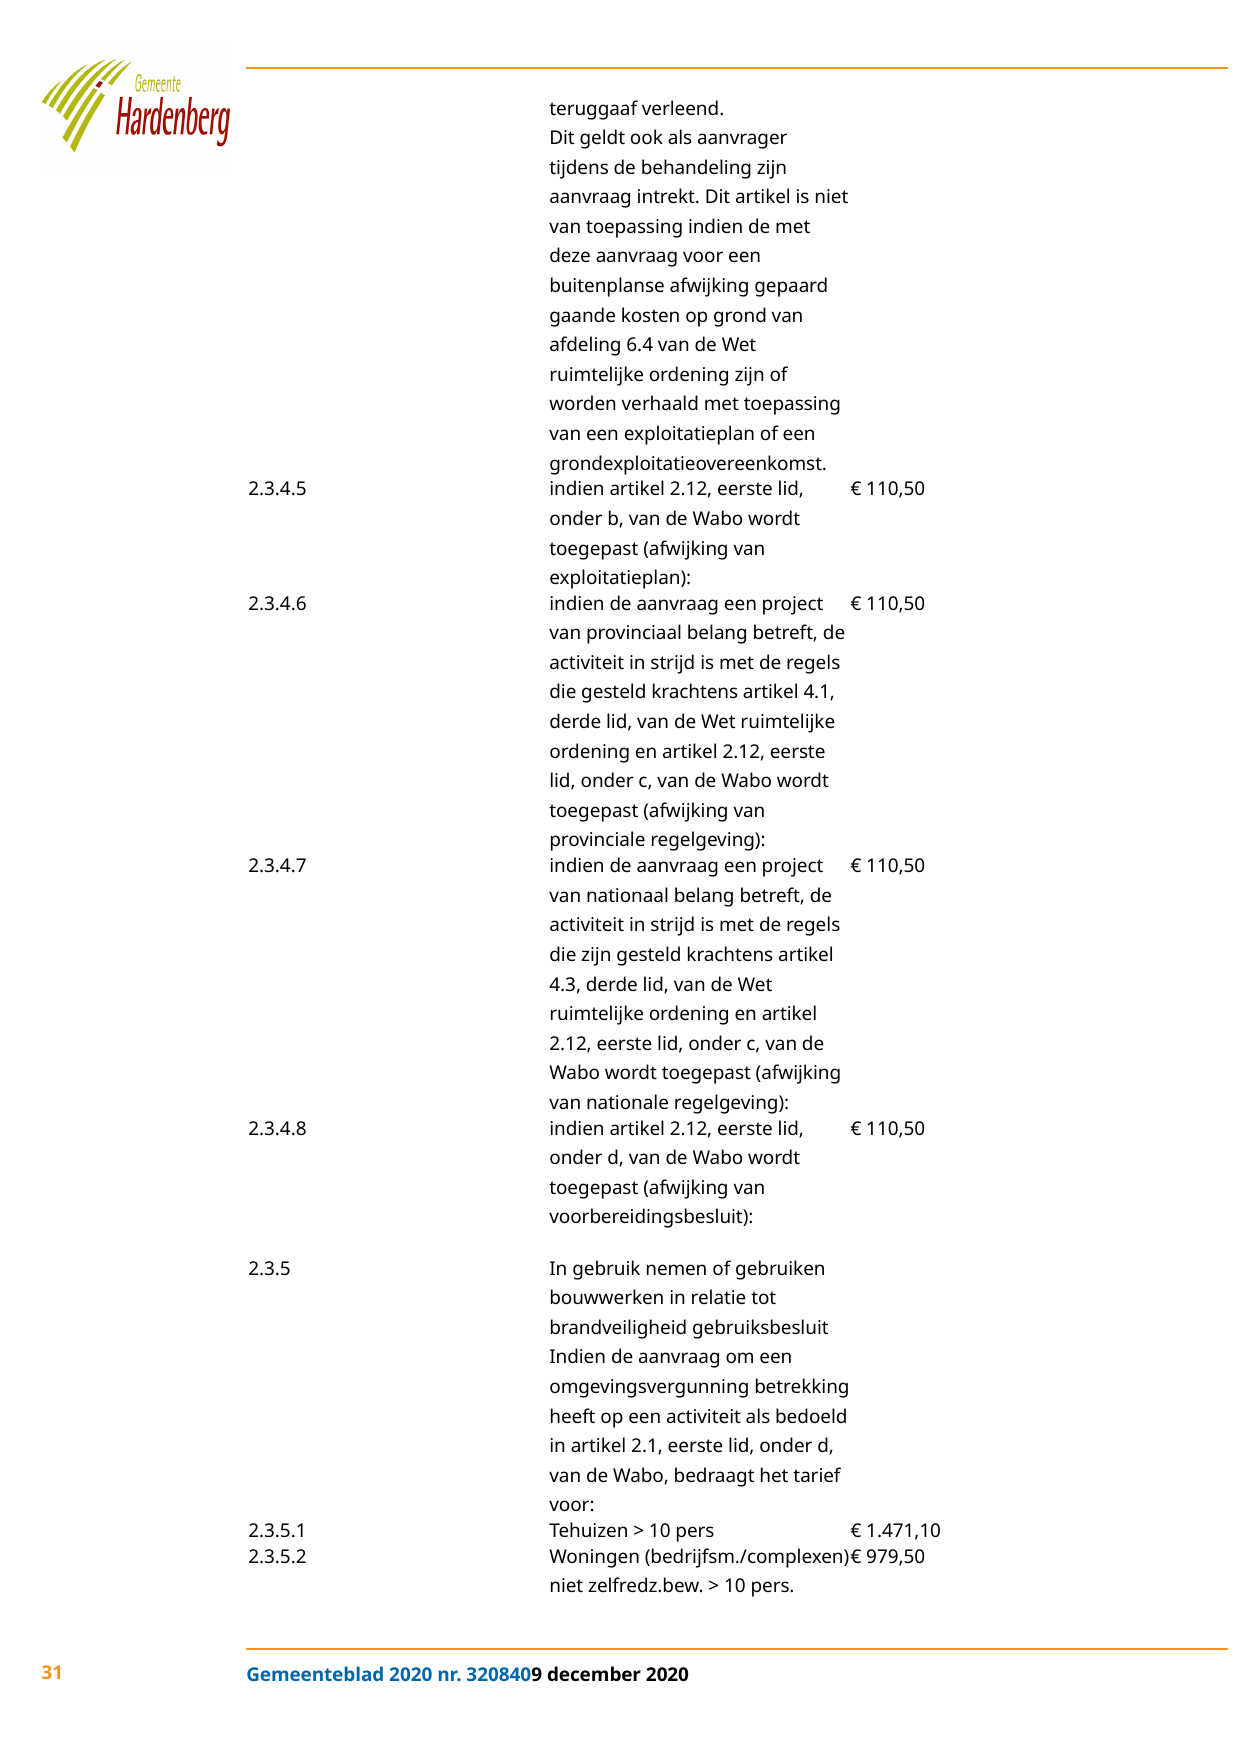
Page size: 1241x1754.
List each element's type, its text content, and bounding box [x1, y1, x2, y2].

table_cell 2.3.4.8 [248, 1115, 549, 1229]
table_cell € 110,50 [850, 476, 1152, 590]
table_cell indien artikel 2.12, eerste lid, onder b, van de Wabo wordt toegepast (afwijking van exploitatieplan): [549, 476, 850, 590]
table_cell indien artikel 2.12, eerste lid, onder d, van de Wabo wordt toegepast (afwijking van voorbereidingsbesluit): [549, 1115, 850, 1229]
table_cell € 110,50 [850, 590, 1152, 852]
table_cell Woningen (bedrijfsm./complexen) niet zelfredz.bew. > 10 pers. [549, 1543, 850, 1598]
table_cell 2.3.5 [248, 1255, 549, 1517]
table_cell € 979,50 [850, 1543, 1152, 1598]
picture [41, 47, 231, 172]
table_cell teruggaaf verleend. Dit geldt ook als aanvrager tijdens de behandeling zijn aanvraag intrekt. Dit artikel is niet van toepassing indien de met deze aanvraag voor een buitenplanse afwijking gepaard gaande kosten op grond van afdeling 6.4 van de Wet ruimtelijke ordening zijn of worden verhaald met toepassing van een exploitatieplan of een grondexploitatieovereenkomst. [549, 95, 850, 476]
table_cell 2.3.4.6 [248, 590, 549, 852]
table_cell € 1.471,10 [850, 1518, 1152, 1543]
table_cell In gebruik nemen of gebruiken bouwwerken in relatie tot brandveiligheid gebruiksbesluit Indien de aanvraag om een omgevingsvergunning betrekking heeft op een activiteit als bedoeld in artikel 2.1, eerste lid, onder d, van de Wabo, bedraagt het tarief voor: [549, 1255, 850, 1517]
table_cell € 110,50 [850, 853, 1152, 1115]
table_cell € 110,50 [850, 1115, 1152, 1229]
table_cell [850, 95, 1152, 476]
table_cell 2.3.5.2 [248, 1543, 549, 1598]
table_cell indien de aanvraag een project van nationaal belang betreft, de activiteit in strijd is met de regels die zijn gesteld krachtens artikel 4.3, derde lid, van de Wet ruimtelijke ordening en artikel 2.12, eerste lid, onder c, van de Wabo wordt toegepast (afwijking van nationale regelgeving): [549, 853, 850, 1115]
table_cell [248, 95, 549, 476]
table_cell Tehuizen > 10 pers [549, 1518, 850, 1543]
table_cell [549, 1229, 850, 1255]
table_cell indien de aanvraag een project van provinciaal belang betreft, de activiteit in strijd is met de regels die gesteld krachtens artikel 4.1, derde lid, van de Wet ruimtelijke ordening en artikel 2.12, eerste lid, onder c, van de Wabo wordt toegepast (afwijking van provinciale regelgeving): [549, 590, 850, 852]
table_cell 2.3.5.1 [248, 1518, 549, 1543]
table_cell [248, 1229, 549, 1255]
table_cell 2.3.4.5 [248, 476, 549, 590]
table_cell [850, 1229, 1152, 1255]
table_cell 2.3.4.7 [248, 853, 549, 1115]
table_cell [850, 1255, 1152, 1517]
